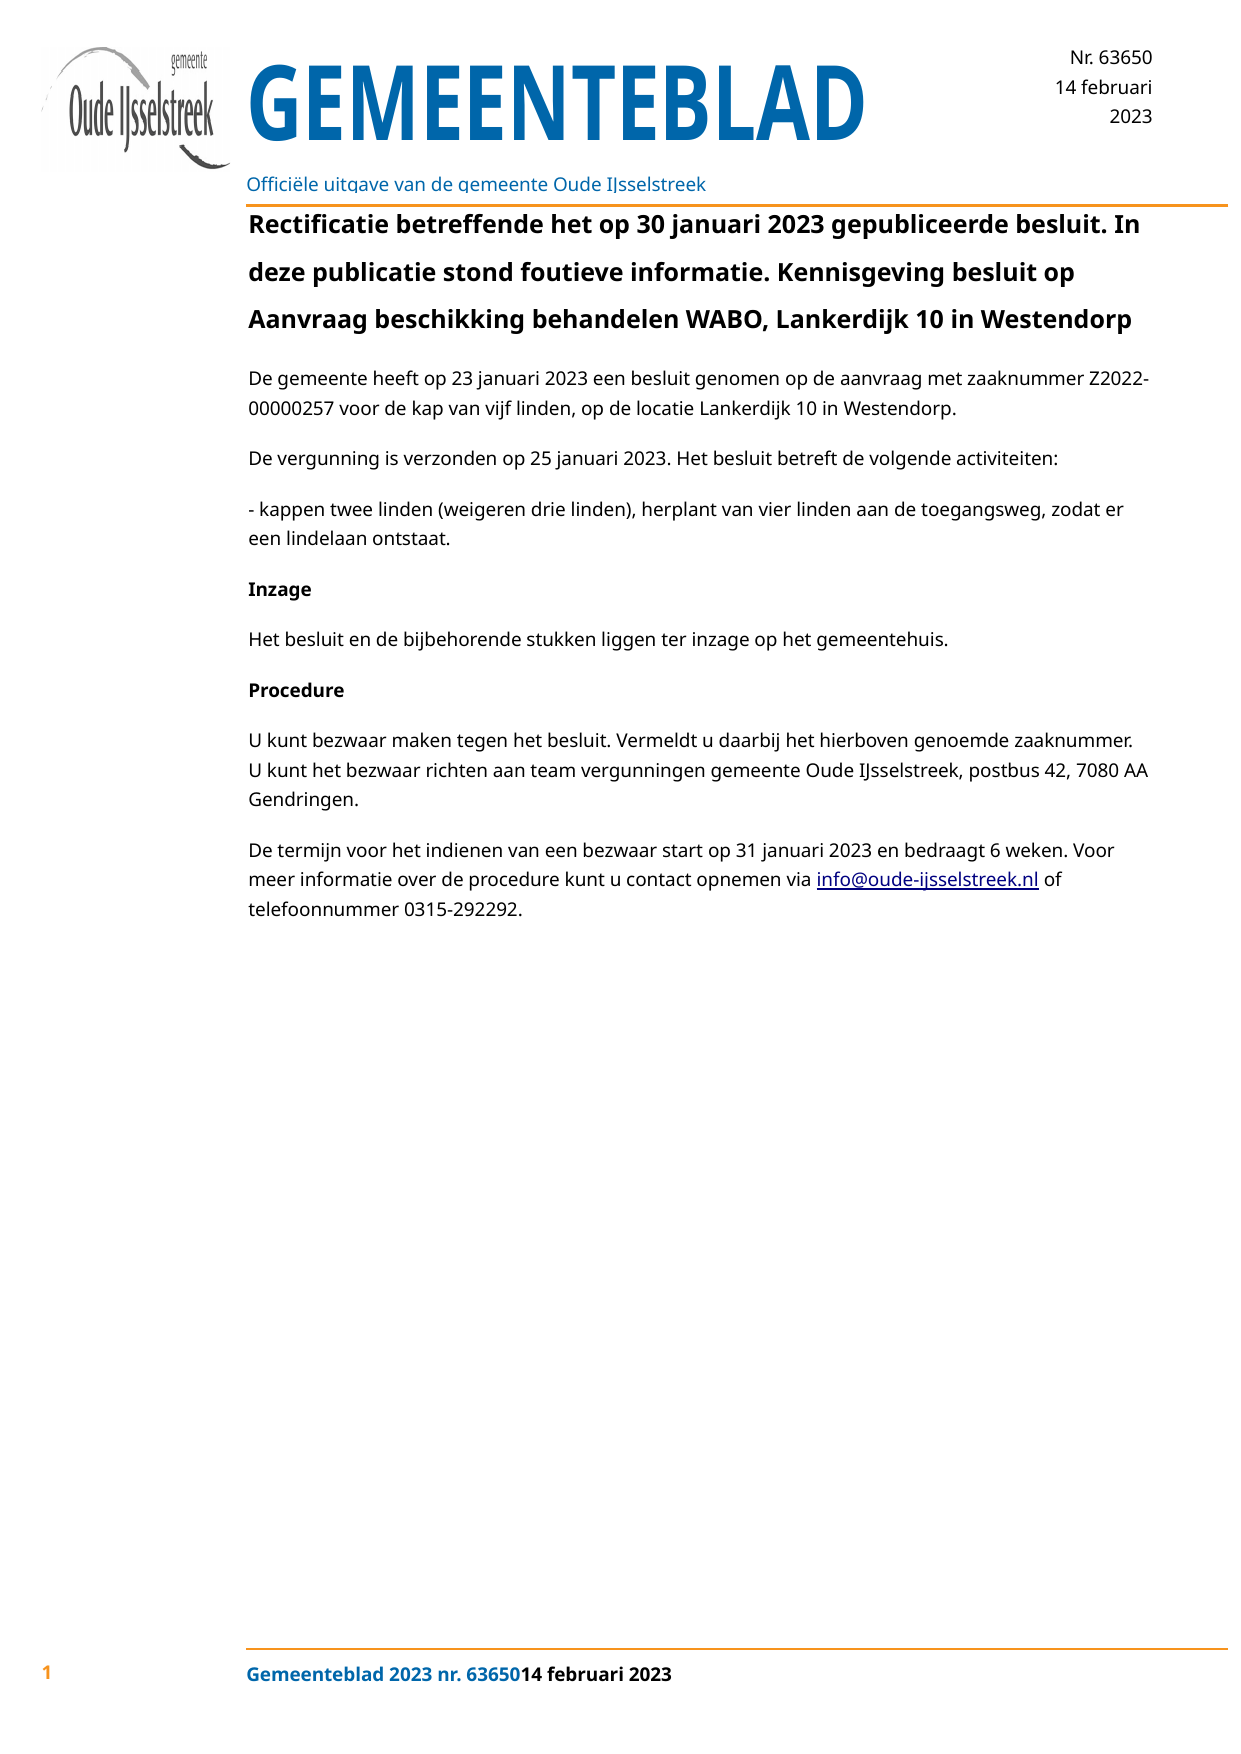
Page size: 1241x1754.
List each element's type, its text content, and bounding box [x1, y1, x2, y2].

text U kunt bezwaar maken tegen het besluit. Vermeldt u daarbij het hierboven genoemde zaaknummer. U kunt het bezwaar richten aan team vergunningen gemeente Oude IJsselstreek, postbus 42, 7080 AA Gendringen. [248, 727, 1152, 812]
text De termijn voor het indienen van een bezwaar start op 31 januari 2023 en bedraagt 6 weken. Voor meer informatie over de procedure kunt u contact opnemen via info@oude-ijsselstreek.nl of telefoonnummer 0315-292292. [248, 837, 1152, 922]
text De gemeente heeft op 23 januari 2023 een besluit genomen op de aanvraag met zaaknummer Z2022-00000257 voor de kap van vijf linden, op de locatie Lankerdijk 10 in Westendorp. [248, 366, 1152, 421]
text Procedure [248, 677, 1152, 702]
text De vergunning is verzonden op 25 januari 2023. Het besluit betreft de volgende activiteiten: [248, 446, 1152, 471]
picture [41, 47, 231, 172]
text - kappen twee linden (weigeren drie linden), herplant van vier linden aan de toegangsweg, zodat er een lindelaan ontstaat. [248, 496, 1152, 551]
text Het besluit en de bijbehorende stukken liggen ter inzage op het gemeentehuis. [248, 626, 1152, 652]
text Inzage [248, 576, 1152, 602]
text Rectificatie betreffende het op 30 januari 2023 gepubliceerde besluit. In deze publicatie stond foutieve informatie. Kennisgeving besluit op Aanvraag beschikking behandelen WABO, Lankerdijk 10 in Westendorp [248, 207, 1152, 336]
